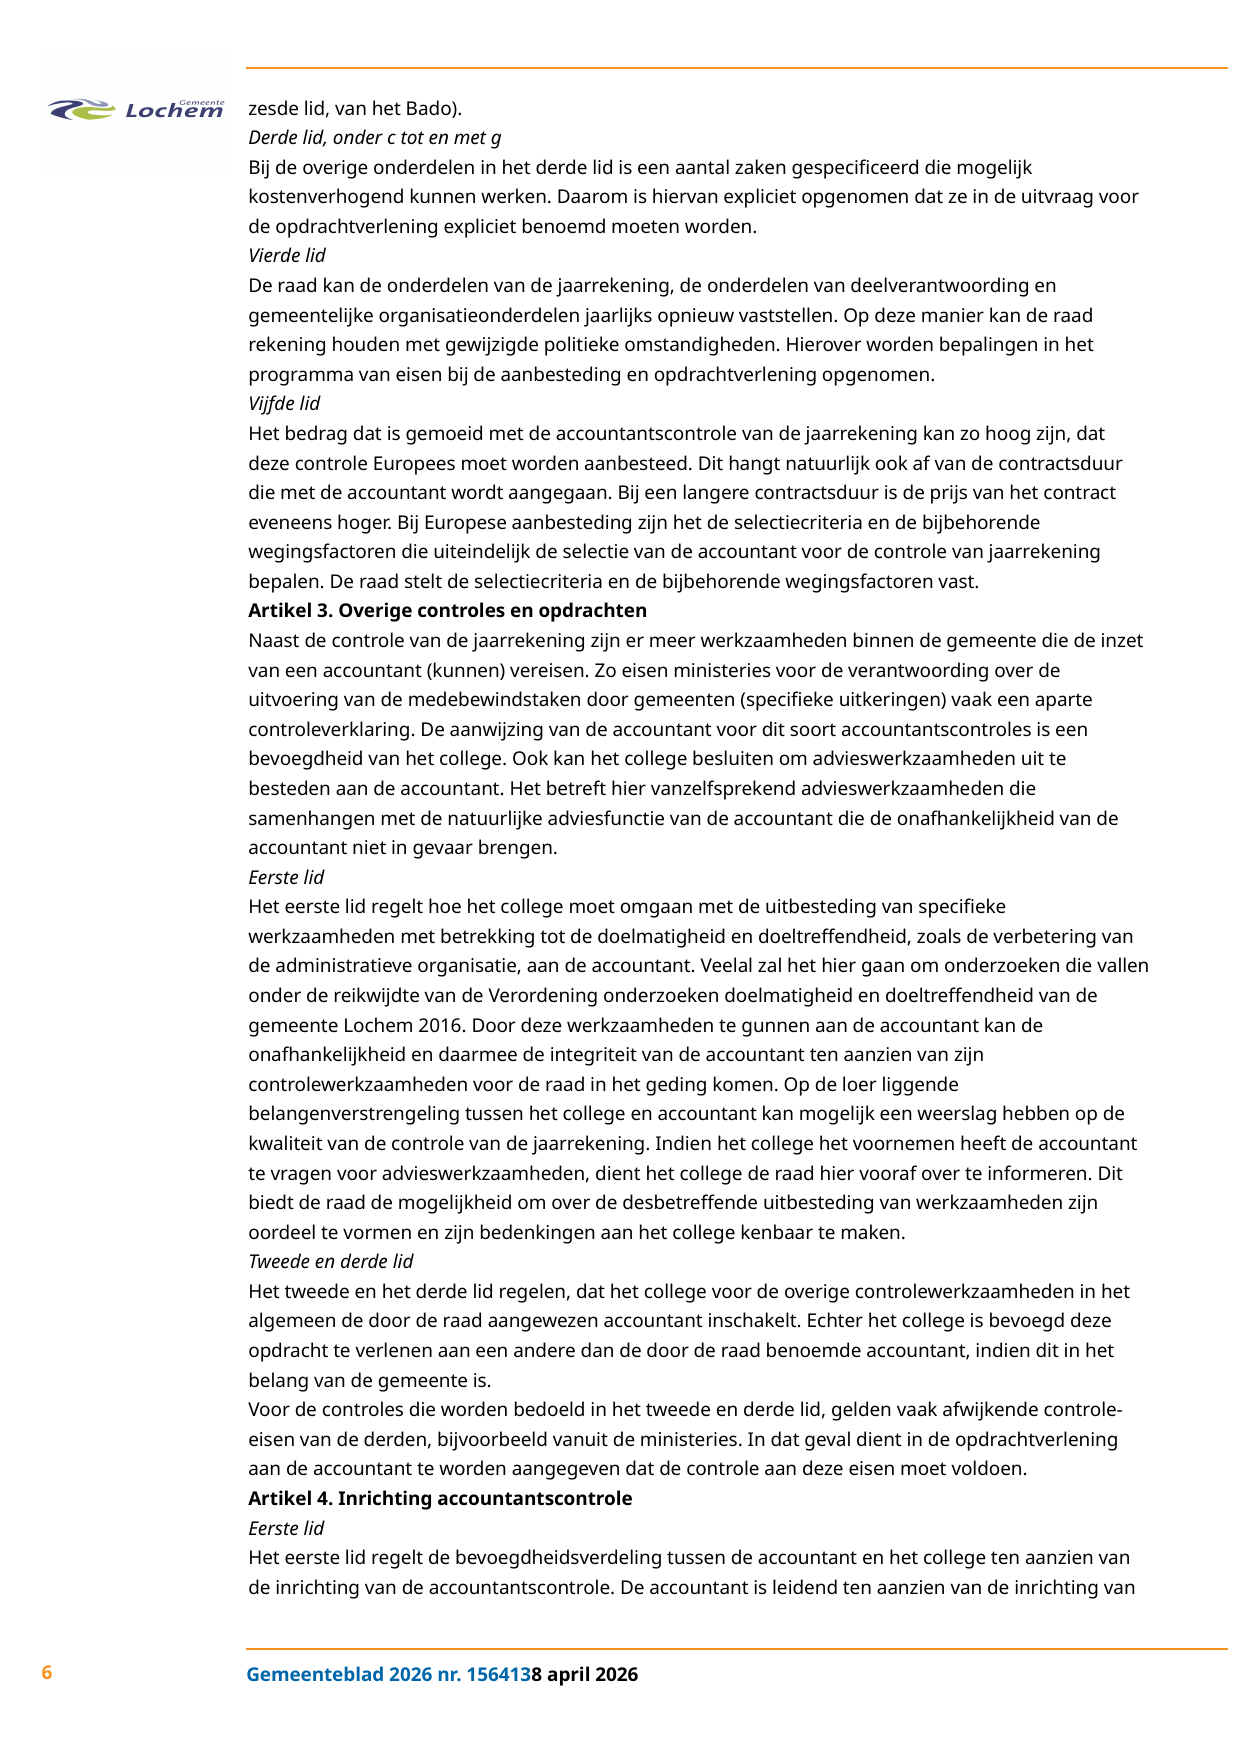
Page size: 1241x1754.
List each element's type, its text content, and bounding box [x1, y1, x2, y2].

text Derde lid, onder c tot en met g [248, 124, 1152, 150]
text Tweede en derde lid [248, 1248, 1152, 1274]
text Eerste lid [248, 1515, 1152, 1541]
text Vijfde lid [248, 391, 1152, 416]
text Het eerste lid regelt de bevoegdheidsverdeling tussen de accountant en het college ten aanzien van de inrichting van de accountantscontrole. De accountant is leidend ten aanzien van de inrichting van [248, 1544, 1152, 1600]
text Eerste lid [248, 864, 1152, 890]
text Het bedrag dat is gemoeid met de accountantscontrole van de jaarrekening kan zo hoog zijn, dat deze controle Europees moet worden aanbesteed. Dit hangt natuurlijk ook af van de contractsduur die met de accountant wordt aangegaan. Bij een langere contractsduur is de prijs van het contract eveneens hoger. Bij Europese aanbesteding zijn het de selectiecriteria en de bijbehorende wegingsfactoren die uiteindelijk de selectie van de accountant voor de controle van jaarrekening bepalen. De raad stelt de selectiecriteria en de bijbehorende wegingsfactoren vast. [248, 420, 1152, 594]
text Bij de overige onderdelen in het derde lid is een aantal zaken gespecificeerd die mogelijk kostenverhogend kunnen werken. Daarom is hiervan expliciet opgenomen dat ze in de uitvraag voor de opdrachtverlening expliciet benoemd moeten worden. [248, 154, 1152, 239]
text Voor de controles die worden bedoeld in het tweede en derde lid, gelden vaak afwijkende controle-eisen van de derden, bijvoorbeeld vanuit de ministeries. In dat geval dient in de opdrachtverlening aan de accountant te worden aangegeven dat de controle aan deze eisen moet voldoen. [248, 1396, 1152, 1481]
text Artikel 3. Overige controles en opdrachten [248, 598, 1152, 623]
text Het tweede en het derde lid regelen, dat het college voor de overige controlewerkzaamheden in het algemeen de door de raad aangewezen accountant inschakelt. Echter het college is bevoegd deze opdracht te verlenen aan een andere dan de door de raad benoemde accountant, indien dit in het belang van de gemeente is. [248, 1278, 1152, 1393]
text Naast de controle van de jaarrekening zijn er meer werkzaamheden binnen de gemeente die de inzet van een accountant (kunnen) vereisen. Zo eisen ministeries voor de verantwoording over de uitvoering van de medebewindstaken door gemeenten (specifieke uitkeringen) vaak een aparte controleverklaring. De aanwijzing van de accountant voor dit soort accountantscontroles is een bevoegdheid van het college. Ook kan het college besluiten om advieswerkzaamheden uit te besteden aan de accountant. Het betreft hier vanzelfsprekend advieswerkzaamheden die samenhangen met de natuurlijke adviesfunctie van de accountant die de onafhankelijkheid van de accountant niet in gevaar brengen. [248, 627, 1152, 860]
text Vierde lid [248, 243, 1152, 268]
text De raad kan de onderdelen van de jaarrekening, de onderdelen van deelverantwoording en gemeentelijke organisatieonderdelen jaarlijks opnieuw vaststellen. Op deze manier kan de raad rekening houden met gewijzigde politieke omstandigheden. Hierover worden bepalingen in het programma van eisen bij de aanbesteding en opdrachtverlening opgenomen. [248, 272, 1152, 387]
text Artikel 4. Inrichting accountantscontrole [248, 1485, 1152, 1511]
text Het eerste lid regelt hoe het college moet omgaan met de uitbesteding van specifieke werkzaamheden met betrekking tot de doelmatigheid en doeltreffendheid, zoals de verbetering van de administratieve organisatie, aan de accountant. Veelal zal het hier gaan om onderzoeken die vallen onder de reikwijdte van de Verordening onderzoeken doelmatigheid en doeltreffendheid van de gemeente Lochem 2016. Door deze werkzaamheden te gunnen aan de accountant kan de onafhankelijkheid en daarmee de integriteit van de accountant ten aanzien van zijn controlewerkzaamheden voor de raad in het geding komen. Op de loer liggende belangenverstrengeling tussen het college en accountant kan mogelijk een weerslag hebben op de kwaliteit van de controle van de jaarrekening. Indien het college het voornemen heeft de accountant te vragen voor advieswerkzaamheden, dient het college de raad hier vooraf over te informeren. Dit biedt de raad de mogelijkheid om over de desbetreffende uitbesteding van werkzaamheden zijn oordeel te vormen en zijn bedenkingen aan het college kenbaar te maken. [248, 893, 1152, 1245]
picture [41, 47, 231, 172]
text zesde lid, van het Bado). [248, 95, 1152, 121]
